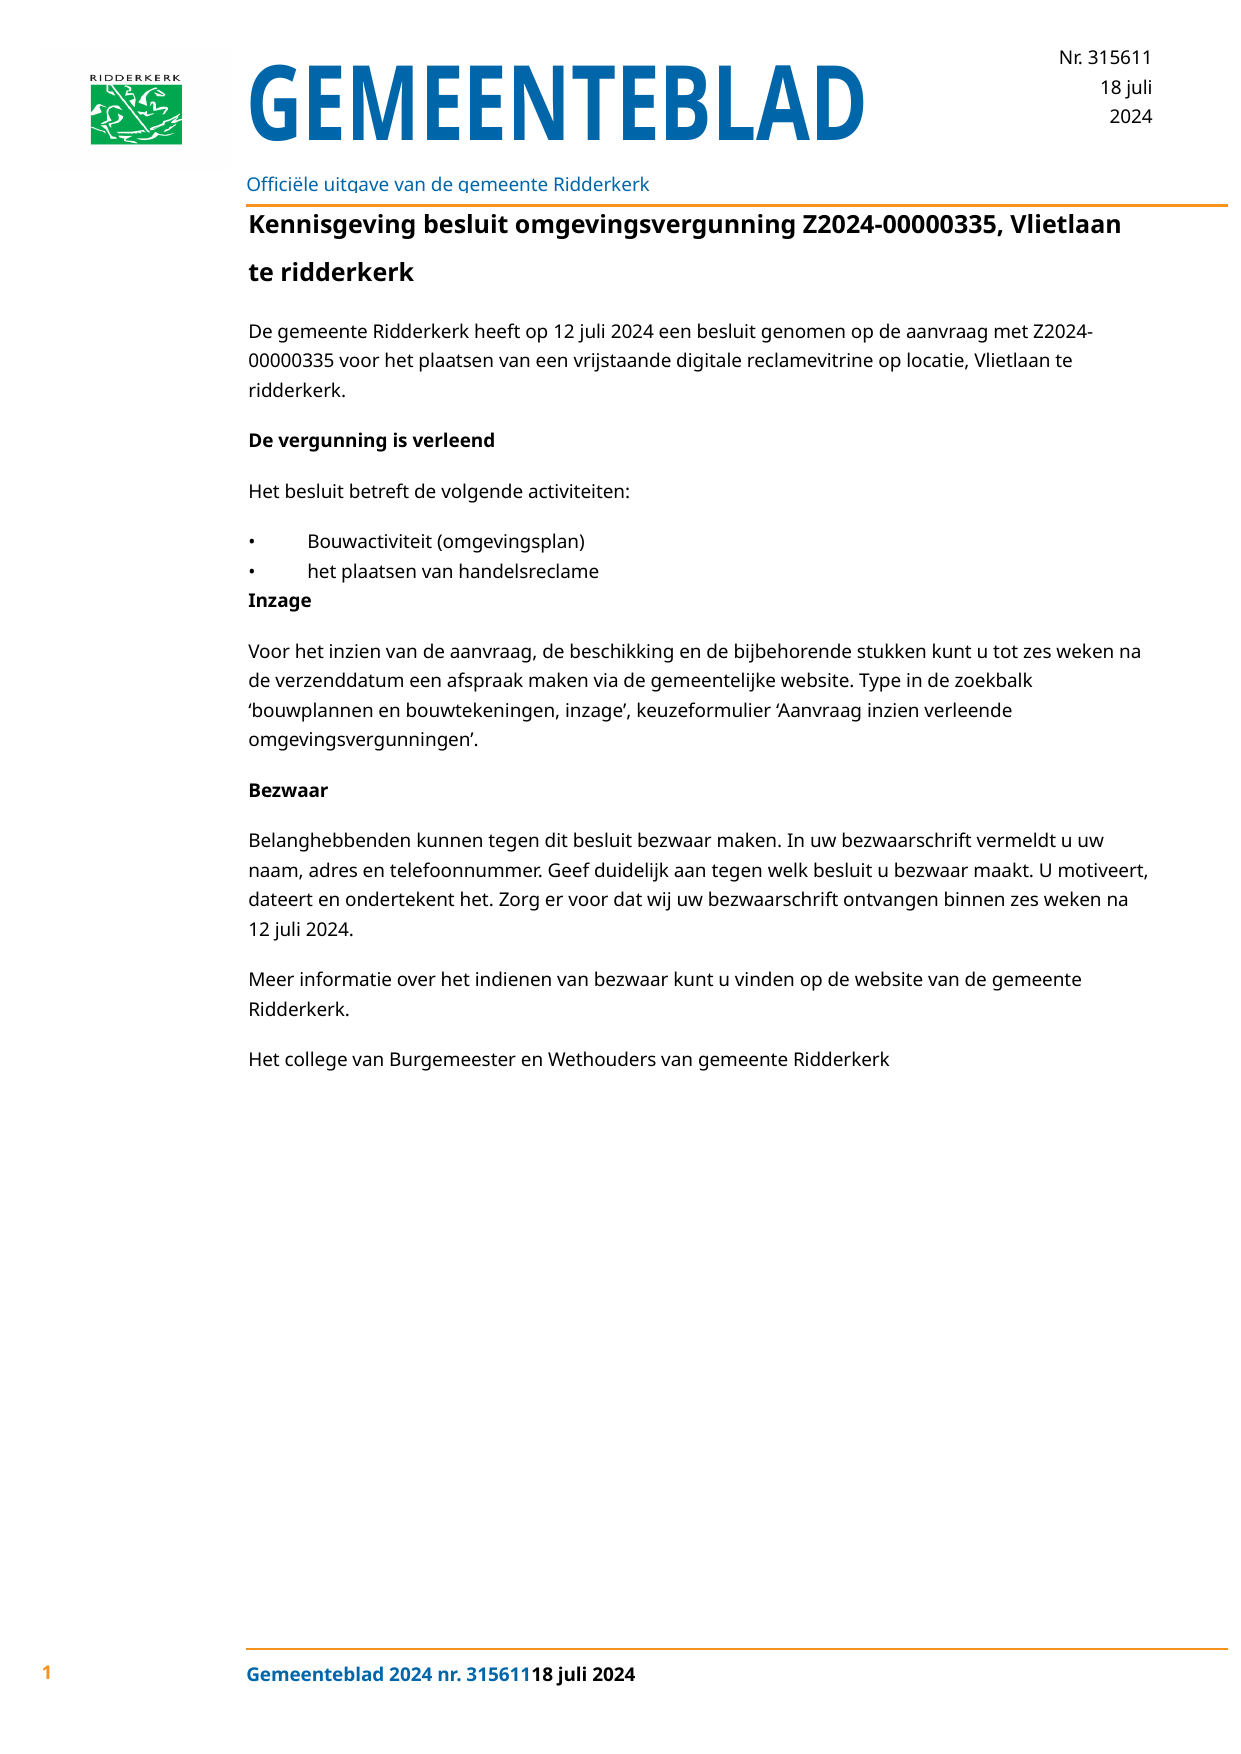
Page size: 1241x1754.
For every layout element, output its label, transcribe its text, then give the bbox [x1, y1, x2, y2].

text Belanghebbenden kunnen tegen dit besluit bezwaar maken. In uw bezwaarschrift vermeldt u uw naam, adres en telefoonnummer. Geef duidelijk aan tegen welk besluit u bezwaar maakt. U motiveert, dateert en ondertekent het. Zorg er voor dat wij uw bezwaarschrift ontvangen binnen zes weken na 12 juli 2024. [248, 827, 1152, 942]
text Kennisgeving besluit omgevingsvergunning Z2024-00000335, Vlietlaan te ridderkerk [248, 207, 1152, 288]
text Bezwaar [248, 777, 1152, 803]
text Het college van Burgemeester en Wethouders van gemeente Ridderkerk [248, 1047, 1152, 1072]
text Meer informatie over het indienen van bezwaar kunt u vinden op de website van de gemeente Ridderkerk. [248, 967, 1152, 1022]
list het plaatsen van handelsreclame [248, 558, 1152, 584]
picture [41, 47, 231, 172]
text De vergunning is verleend [248, 427, 1152, 453]
text De gemeente Ridderkerk heeft op 12 juli 2024 een besluit genomen op de aanvraag met Z2024-00000335 voor het plaatsen van een vrijstaande digitale reclamevitrine op locatie, Vlietlaan te ridderkerk. [248, 318, 1152, 403]
text Inzage [248, 587, 1152, 613]
text Voor het inzien van de aanvraag, de beschikking en de bijbehorende stukken kunt u tot zes weken na de verzenddatum een afspraak maken via de gemeentelijke website. Type in de zoekbalk ‘bouwplannen en bouwtekeningen, inzage’, keuzeformulier ‘Aanvraag inzien verleende omgevingsvergunningen’. [248, 638, 1152, 752]
text Het besluit betreft de volgende activiteiten: [248, 478, 1152, 504]
list Bouwactiviteit (omgevingsplan) [248, 528, 1152, 554]
